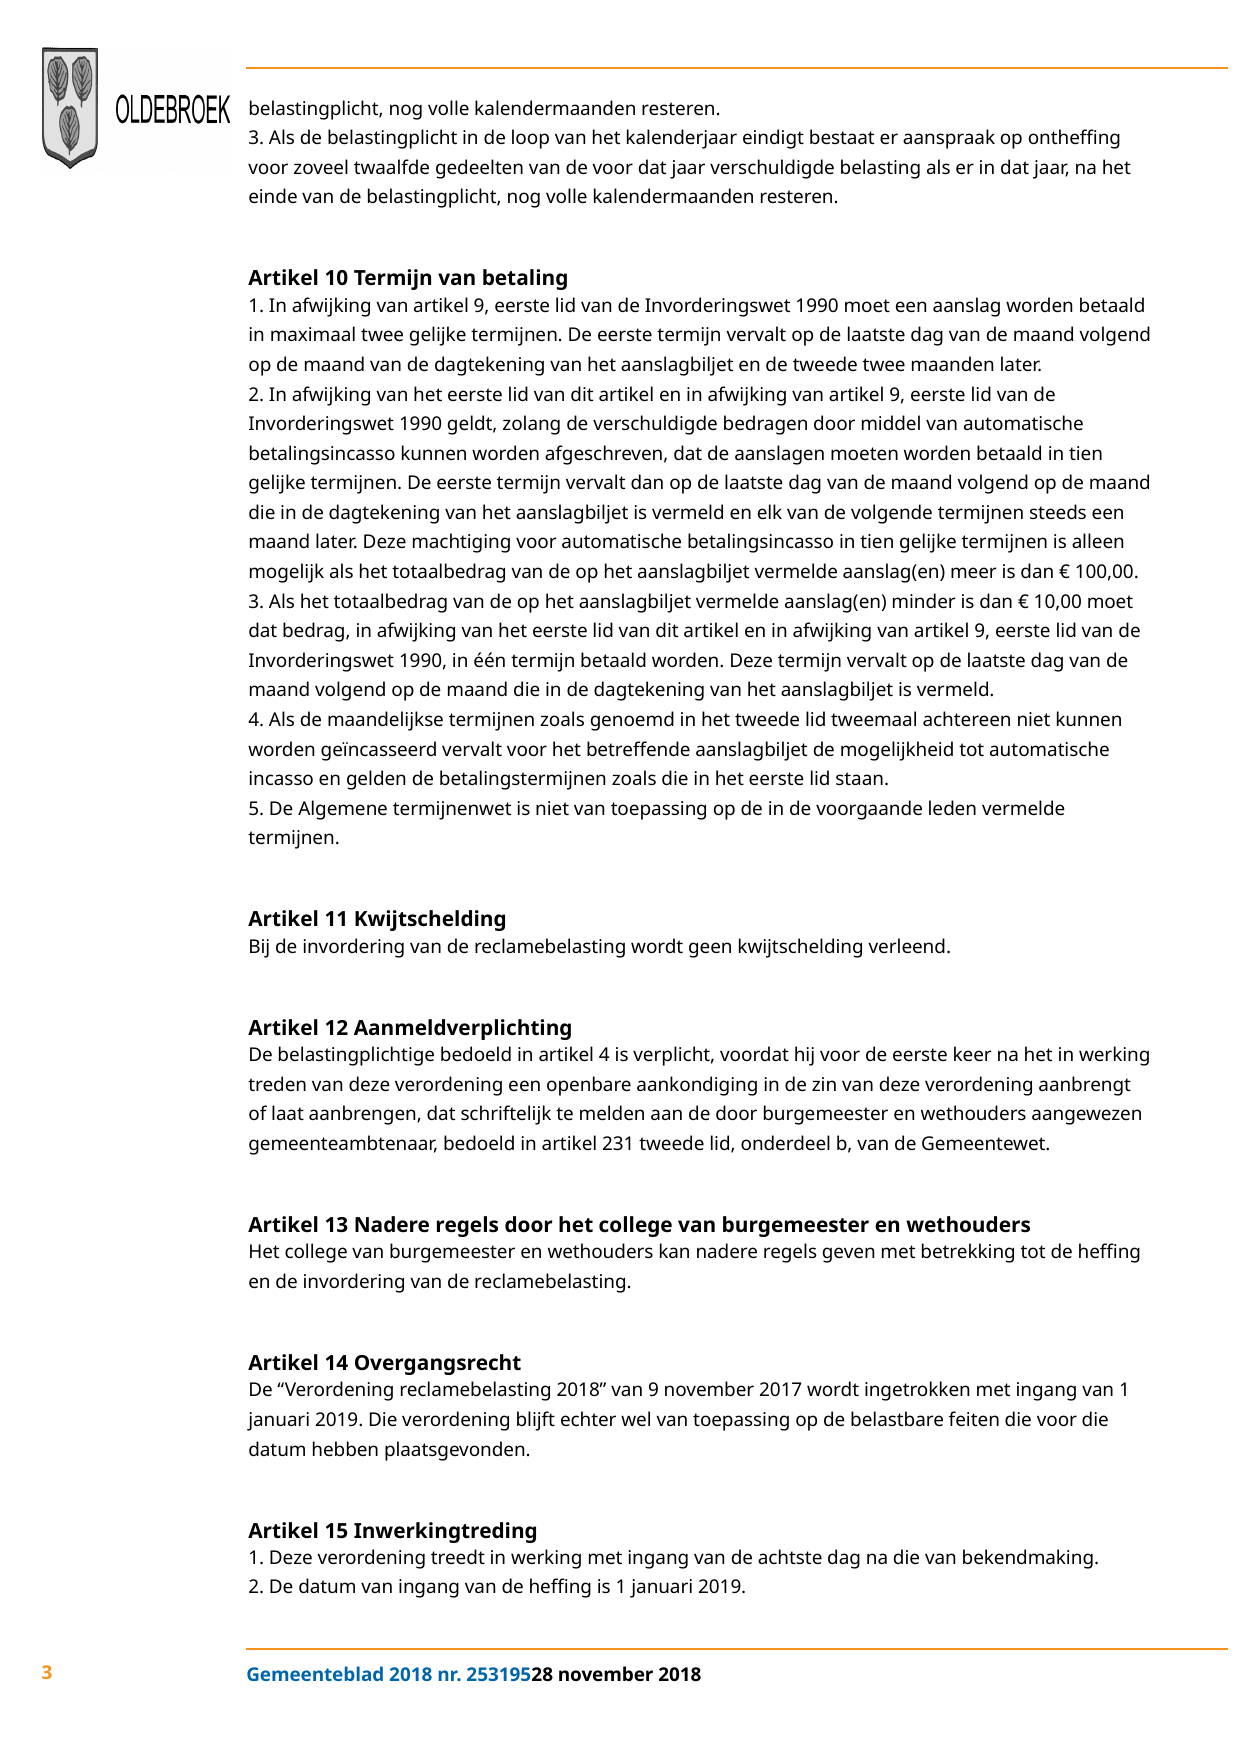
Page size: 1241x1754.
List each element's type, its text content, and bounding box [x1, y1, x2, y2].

text 1. Deze verordening treedt in werking met ingang van de achtste dag na die van bekendmaking. [248, 1544, 1152, 1570]
text Het college van burgemeester en wethouders kan nadere regels geven met betrekking tot de heffing en de invordering van de reclamebelasting. [248, 1238, 1152, 1294]
text Artikel 15 Inwerkingtreding [248, 1516, 1152, 1544]
text Artikel 12 Aanmeldverplichting [248, 1013, 1152, 1041]
text 3. Als de belastingplicht in de loop van het kalenderjaar eindigt bestaat er aanspraak op ontheffing voor zoveel twaalfde gedeelten van de voor dat jaar verschuldigde belasting als er in dat jaar, na het einde van de belastingplicht, nog volle kalendermaanden resteren. [248, 124, 1152, 209]
text Artikel 10 Termijn van betaling [248, 263, 1152, 292]
text 3. Als het totaalbedrag van de op het aanslagbiljet vermelde aanslag(en) minder is dan € 10,00 moet dat bedrag, in afwijking van het eerste lid van dit artikel en in afwijking van artikel 9, eerste lid van de Invorderingswet 1990, in één termijn betaald worden. Deze termijn vervalt op de laatste dag van de maand volgend op de maand die in de dagtekening van het aanslagbiljet is vermeld. [248, 588, 1152, 702]
text 5. De Algemene termijnenwet is niet van toepassing op de in de voorgaande leden vermelde termijnen. [248, 795, 1152, 850]
text Artikel 13 Nadere regels door het college van burgemeester en wethouders [248, 1210, 1152, 1238]
text 4. Als de maandelijkse termijnen zoals genoemd in het tweede lid tweemaal achtereen niet kunnen worden geïncasseerd vervalt voor het betreffende aanslagbiljet de mogelijkheid tot automatische incasso en gelden de betalingstermijnen zoals die in het eerste lid staan. [248, 706, 1152, 791]
text 2. De datum van ingang van de heffing is 1 januari 2019. [248, 1574, 1152, 1599]
text Artikel 14 Overgangsrecht [248, 1348, 1152, 1377]
text belastingplicht, nog volle kalendermaanden resteren. [248, 95, 1152, 121]
picture [41, 47, 231, 172]
text De belastingplichtige bedoeld in artikel 4 is verplicht, voordat hij voor de eerste keer na het in werking treden van deze verordening een openbare aankondiging in de zin van deze verordening aanbrengt of laat aanbrengen, dat schriftelijk te melden aan de door burgemeester en wethouders aangewezen gemeenteambtenaar, bedoeld in artikel 231 tweede lid, onderdeel b, van de Gemeentewet. [248, 1041, 1152, 1156]
text Bij de invordering van de reclamebelasting wordt geen kwijtschelding verleend. [248, 933, 1152, 959]
text 2. In afwijking van het eerste lid van dit artikel en in afwijking van artikel 9, eerste lid van de Invorderingswet 1990 geldt, zolang de verschuldigde bedragen door middel van automatische betalingsincasso kunnen worden afgeschreven, dat de aanslagen moeten worden betaald in tien gelijke termijnen. De eerste termijn vervalt dan op de laatste dag van de maand volgend op de maand die in de dagtekening van het aanslagbiljet is vermeld en elk van de volgende termijnen steeds een maand later. Deze machtiging voor automatische betalingsincasso in tien gelijke termijnen is alleen mogelijk als het totaalbedrag van de op het aanslagbiljet vermelde aanslag(en) meer is dan € 100,00. [248, 381, 1152, 584]
text De “Verordening reclamebelasting 2018” van 9 november 2017 wordt ingetrokken met ingang van 1 januari 2019. Die verordening blijft echter wel van toepassing op de belastbare feiten die voor die datum hebben plaatsgevonden. [248, 1377, 1152, 1461]
text Artikel 11 Kwijtschelding [248, 904, 1152, 933]
text 1. In afwijking van artikel 9, eerste lid van de Invorderingswet 1990 moet een aanslag worden betaald in maximaal twee gelijke termijnen. De eerste termijn vervalt op de laatste dag van de maand volgend op de maand van de dagtekening van het aanslagbiljet en de tweede twee maanden later. [248, 292, 1152, 377]
